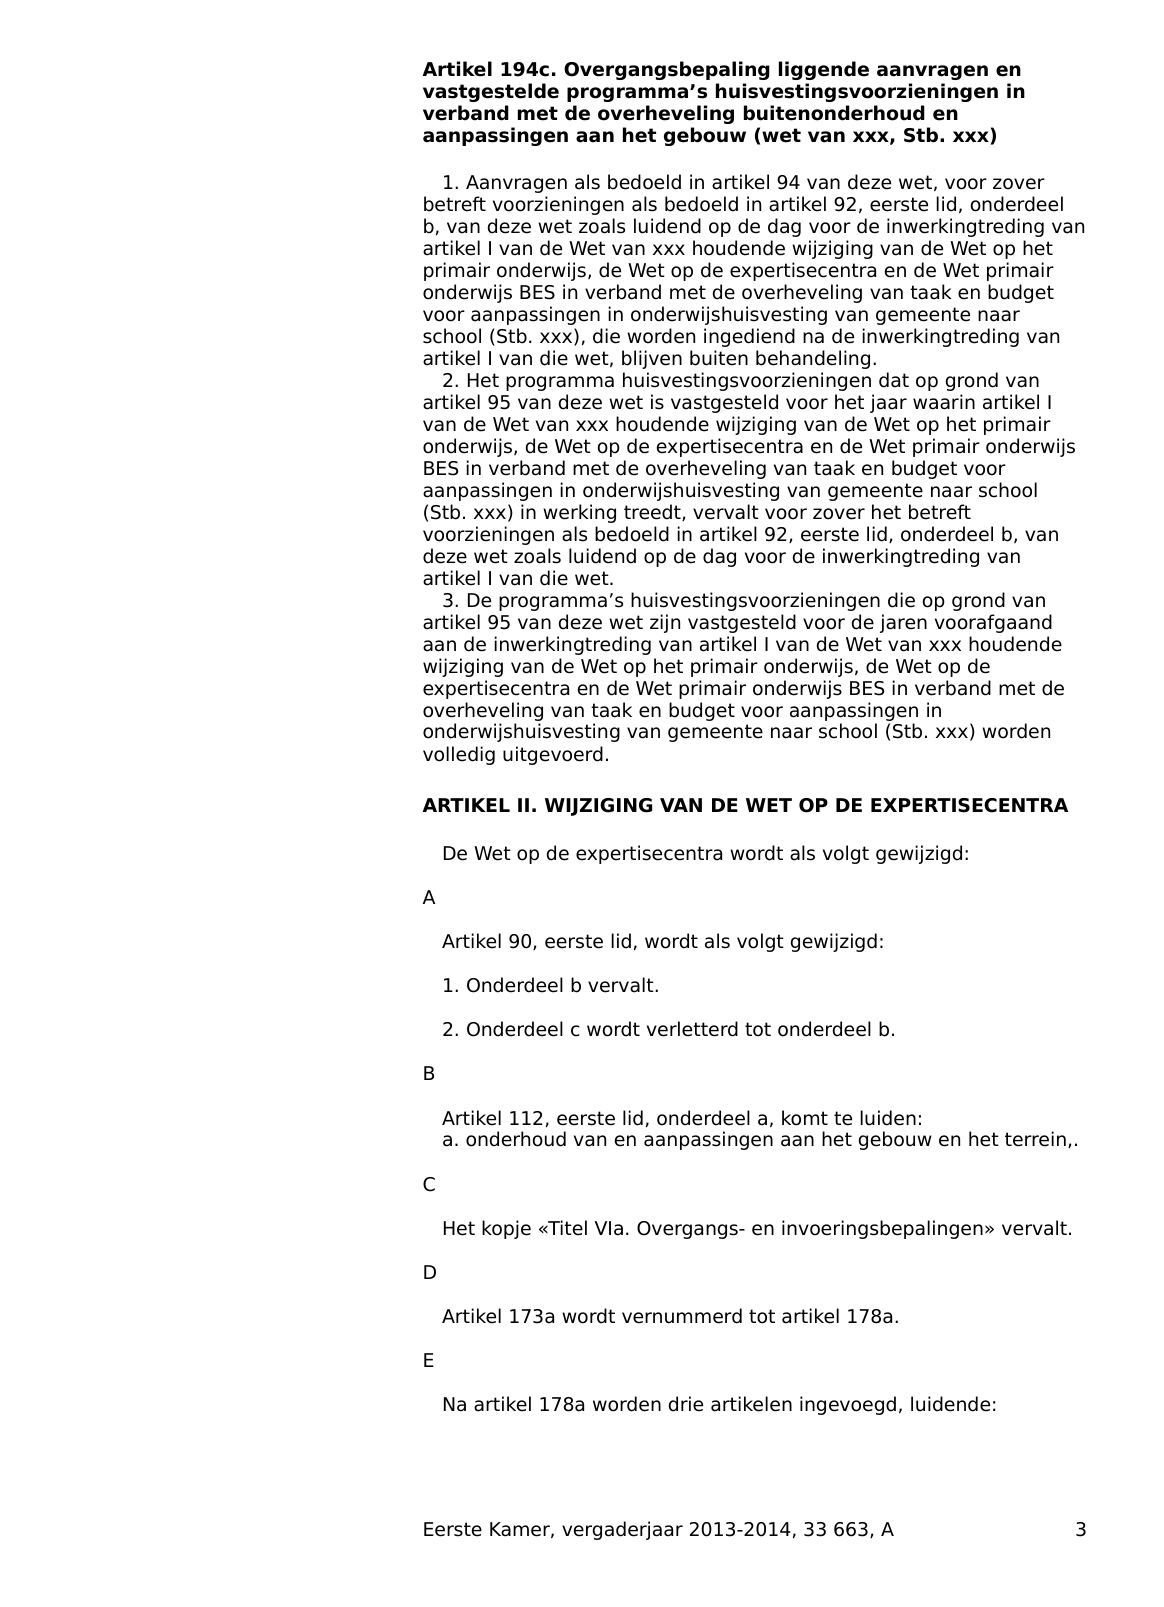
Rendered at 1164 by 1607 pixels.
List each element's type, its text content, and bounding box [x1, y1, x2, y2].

text De Wet op de expertisecentra wordt als volgt gewijzigd: [422, 842, 1087, 864]
subtitle Artikel 194c. Overgangsbepaling liggende aanvragen en vastgestelde programma’s huisvestingsvoorzieningen in verband met de overheveling buitenonderhoud en aanpassingen aan het gebouw (wet van xxx, Stb. xxx) [422, 59, 1087, 147]
text Artikel 173a wordt vernummerd tot artikel 178a. [422, 1306, 1087, 1328]
text 2. Onderdeel c wordt verletterd tot onderdeel b. [422, 1019, 1087, 1041]
text E [422, 1350, 1087, 1372]
text a. onderhoud van en aanpassingen aan het gebouw en het terrein,. [422, 1129, 1087, 1151]
text 1. Aanvragen als bedoeld in artikel 94 van deze wet, voor zover betreft voorzieningen als bedoeld in artikel 92, eerste lid, onderdeel b, van deze wet zoals luidend op de dag voor de inwerkingtreding van artikel I van de Wet van xxx houdende wijziging van de Wet op het primair onderwijs, de Wet op de expertisecentra en de Wet primair onderwijs BES in verband met de overheveling van taak en budget voor aanpassingen in onderwijshuisvesting van gemeente naar school (Stb. xxx), die worden ingediend na de inwerkingtreding van artikel I van die wet, blijven buiten behandeling. [422, 172, 1087, 370]
text C [422, 1173, 1087, 1196]
text D [422, 1262, 1087, 1284]
text 2. Het programma huisvestingsvoorzieningen dat op grond van artikel 95 van deze wet is vastgesteld voor het jaar waarin artikel I van de Wet van xxx houdende wijziging van de Wet op het primair onderwijs, de Wet op de expertisecentra en de Wet primair onderwijs BES in verband met de overheveling van taak en budget voor aanpassingen in onderwijshuisvesting van gemeente naar school (Stb. xxx) in werking treedt, vervalt voor zover het betreft voorzieningen als bedoeld in artikel 92, eerste lid, onderdeel b, van deze wet zoals luidend op de dag voor de inwerkingtreding van artikel I van die wet. [422, 370, 1087, 589]
text 1. Onderdeel b vervalt. [422, 975, 1087, 997]
text Na artikel 178a worden drie artikelen ingevoegd, luidende: [422, 1394, 1087, 1416]
text Artikel 90, eerste lid, wordt als volgt gewijzigd: [422, 931, 1087, 953]
text A [422, 887, 1087, 908]
text Het kopje «Titel VIa. Overgangs- en invoeringsbepalingen» vervalt. [422, 1218, 1087, 1240]
subtitle ARTIKEL II. WIJZIGING VAN DE WET OP DE EXPERTISECENTRA [422, 795, 1087, 817]
text B [422, 1063, 1087, 1085]
text 3. De programma’s huisvestingsvoorzieningen die op grond van artikel 95 van deze wet zijn vastgesteld voor de jaren voorafgaand aan de inwerkingtreding van artikel I van de Wet van xxx houdende wijziging van de Wet op het primair onderwijs, de Wet op de expertisecentra en de Wet primair onderwijs BES in verband met de overheveling van taak en budget voor aanpassingen in onderwijshuisvesting van gemeente naar school (Stb. xxx) worden volledig uitgevoerd. [422, 589, 1087, 765]
text Artikel 112, eerste lid, onderdeel a, komt te luiden: [422, 1107, 1087, 1129]
